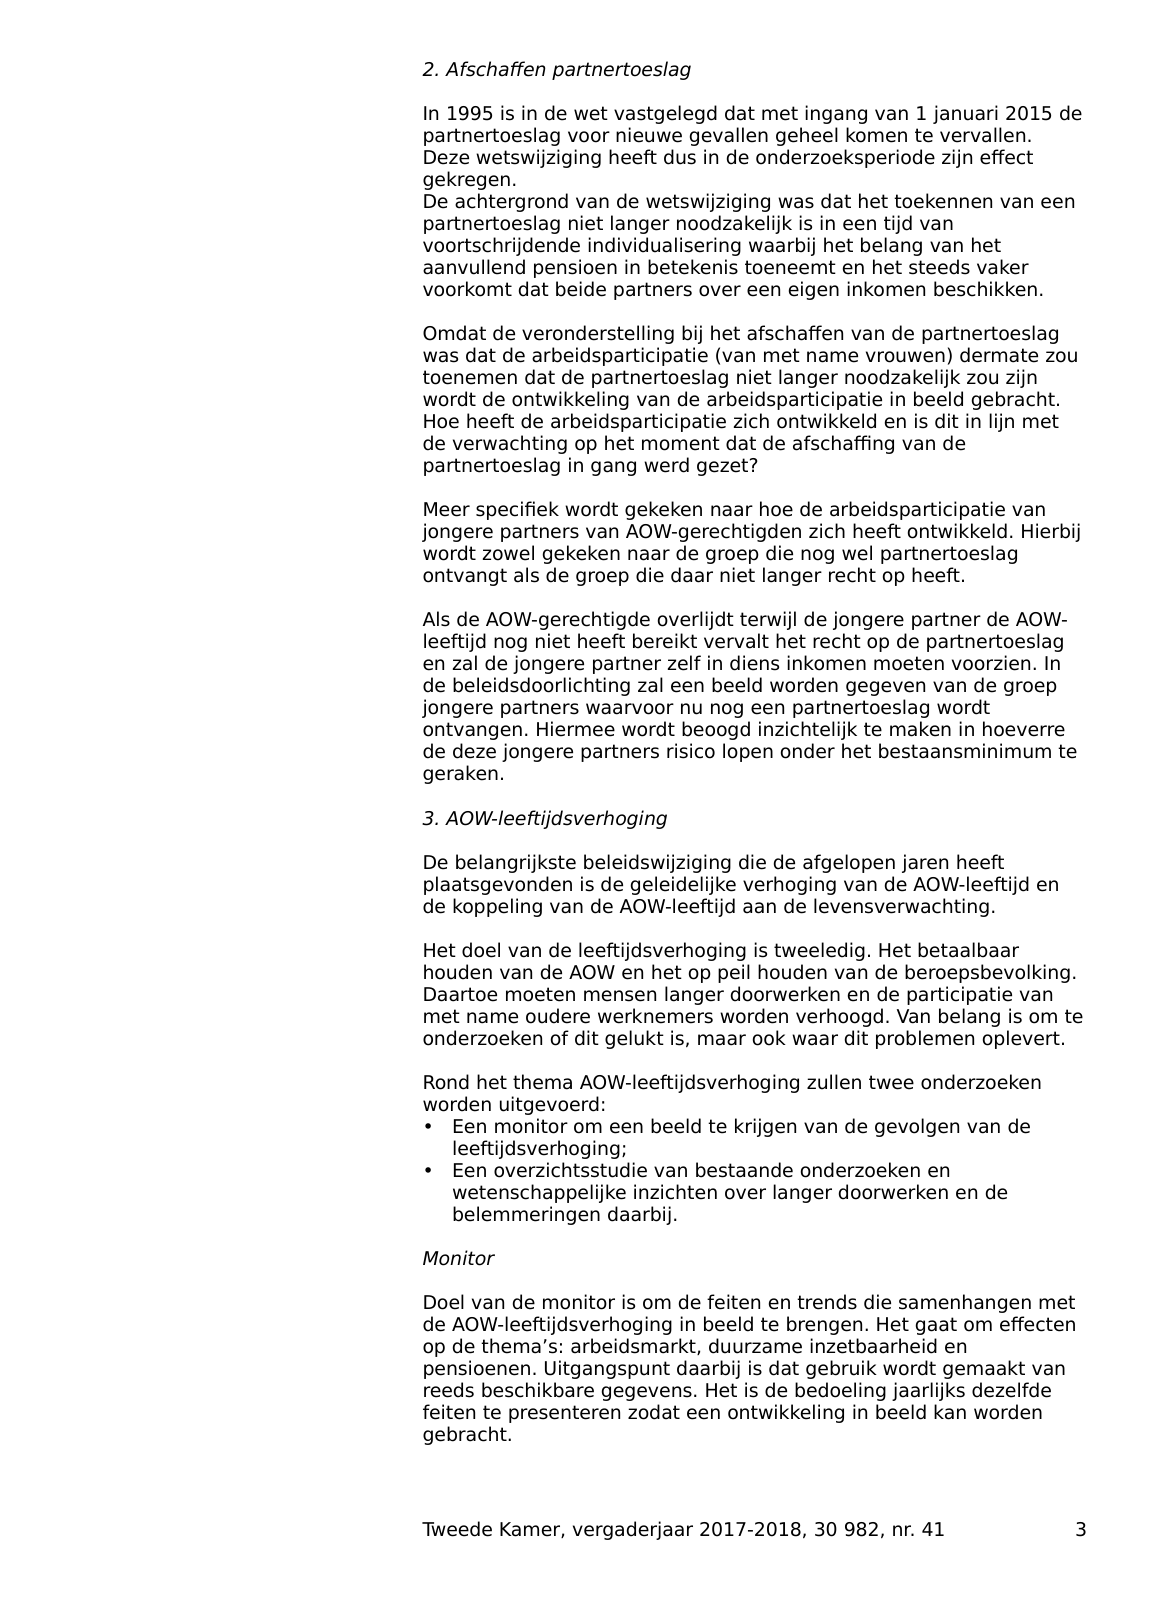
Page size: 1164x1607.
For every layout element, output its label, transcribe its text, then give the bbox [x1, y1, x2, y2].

text Meer specifiek wordt gekeken naar hoe de arbeidsparticipatie van jongere partners van AOW-gerechtigden zich heeft ontwikkeld. Hierbij wordt zowel gekeken naar de groep die nog wel partnertoeslag ontvangt als de groep die daar niet langer recht op heeft. [422, 499, 1087, 587]
text De achtergrond van de wetswijziging was dat het toekennen van een partnertoeslag niet langer noodzakelijk is in een tijd van voortschrijdende individualisering waarbij het belang van het aanvullend pensioen in betekenis toeneemt en het steeds vaker voorkomt dat beide partners over een eigen inkomen beschikken. [422, 191, 1087, 301]
text Het doel van de leeftijdsverhoging is tweeledig. Het betaalbaar houden van de AOW en het op peil houden van de beroepsbevolking. Daartoe moeten mensen langer doorwerken en de participatie van met name oudere werknemers worden verhoogd. Van belang is om te onderzoeken of dit gelukt is, maar ook waar dit problemen oplevert. [422, 940, 1087, 1049]
text De belangrijkste beleidswijziging die de afgelopen jaren heeft plaatsgevonden is de geleidelijke verhoging van de AOW-leeftijd en de koppeling van de AOW-leeftijd aan de levensverwachting. [422, 852, 1087, 917]
text • Een overzichtsstudie van bestaande onderzoeken en wetenschappelijke inzichten over langer doorwerken en de belemmeringen daarbij. [422, 1160, 1087, 1226]
text Rond het thema AOW-leeftijdsverhoging zullen twee onderzoeken worden uitgevoerd: [422, 1072, 1087, 1116]
text In 1995 is in de wet vastgelegd dat met ingang van 1 januari 2015 de partnertoeslag voor nieuwe gevallen geheel komen te vervallen. Deze wetswijziging heeft dus in de onderzoeksperiode zijn effect gekregen. [422, 103, 1087, 191]
text • Een monitor om een beeld te krijgen van de gevolgen van de leeftijdsverhoging; [422, 1116, 1087, 1160]
subtitle 3. AOW-leeftijdsverhoging [422, 807, 1087, 829]
text Omdat de veronderstelling bij het afschaffen van de partnertoeslag was dat de arbeidsparticipatie (van met name vrouwen) dermate zou toenemen dat de partnertoeslag niet langer noodzakelijk zou zijn wordt de ontwikkeling van de arbeidsparticipatie in beeld gebracht. Hoe heeft de arbeidsparticipatie zich ontwikkeld en is dit in lijn met de verwachting op het moment dat de afschaffing van de partnertoeslag in gang werd gezet? [422, 323, 1087, 477]
subtitle Monitor [422, 1248, 1087, 1270]
text Als de AOW-gerechtigde overlijdt terwijl de jongere partner de AOW-leeftijd nog niet heeft bereikt vervalt het recht op de partnertoeslag en zal de jongere partner zelf in diens inkomen moeten voorzien. In de beleidsdoorlichting zal een beeld worden gegeven van de groep jongere partners waarvoor nu nog een partnertoeslag wordt ontvangen. Hiermee wordt beoogd inzichtelijk te maken in hoeverre de deze jongere partners risico lopen onder het bestaansminimum te geraken. [422, 609, 1087, 785]
subtitle 2. Afschaffen partnertoeslag [422, 59, 1087, 81]
text Doel van de monitor is om de feiten en trends die samenhangen met de AOW-leeftijdsverhoging in beeld te brengen. Het gaat om effecten op de thema’s: arbeidsmarkt, duurzame inzetbaarheid en pensioenen. Uitgangspunt daarbij is dat gebruik wordt gemaakt van reeds beschikbare gegevens. Het is de bedoeling jaarlijks dezelfde feiten te presenteren zodat een ontwikkeling in beeld kan worden gebracht. [422, 1292, 1087, 1446]
